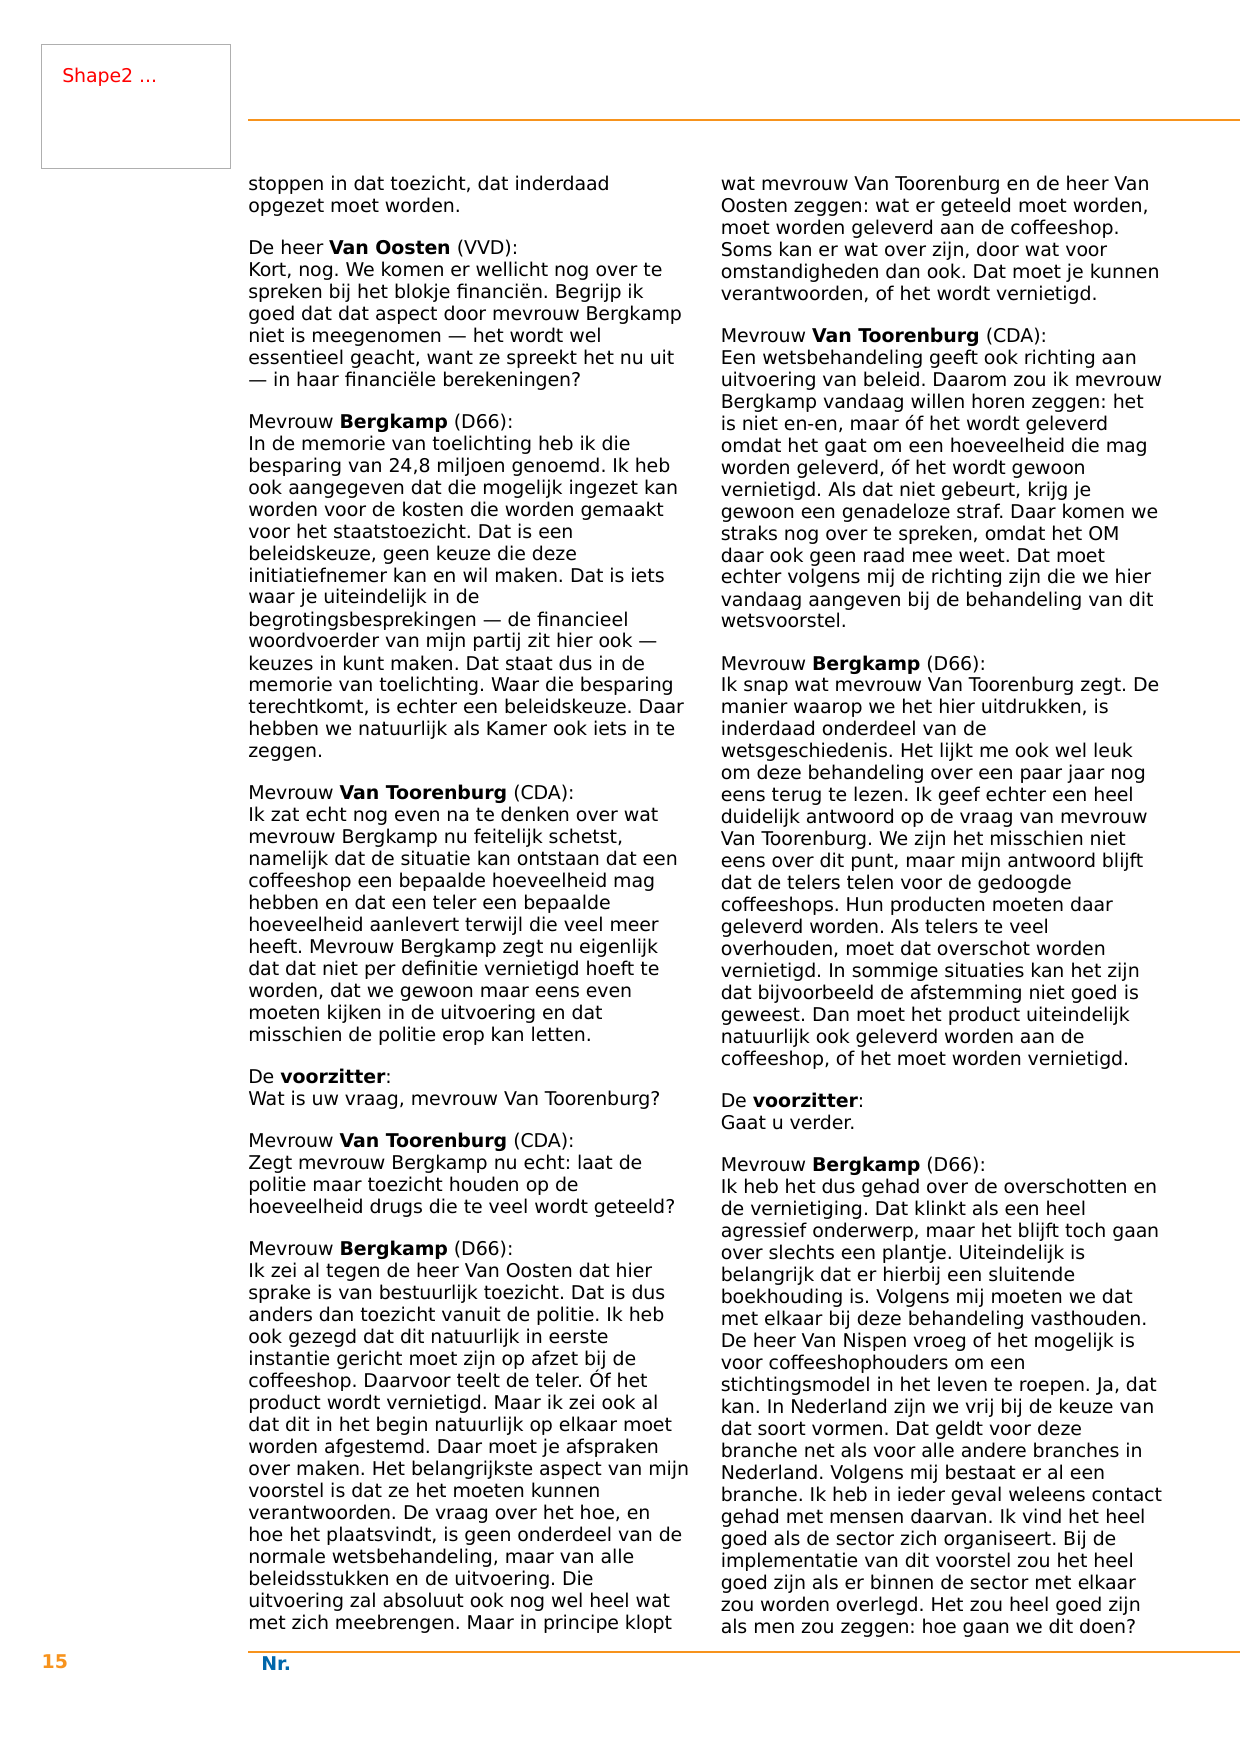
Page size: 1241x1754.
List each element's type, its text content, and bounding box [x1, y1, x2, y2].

text Mevrouw Van Toorenburg (CDA): [721, 325, 1163, 347]
text Ik zei al tegen de heer Van Oosten dat hier sprake is van bestuurlijk toezicht. Dat is dus anders dan toezicht vanuit de politie. Ik heb ook gezegd dat dit natuurlijk in eerste instantie gericht moet zijn op afzet bij de coffeeshop. Daarvoor teelt de teler. Óf het product wordt vernietigd. Maar ik zei ook al dat dit in het begin natuurlijk op elkaar moet worden afgestemd. Daar moet je afspraken over maken. Het belangrijkste aspect van mijn voorstel is dat ze het moeten kunnen verantwoorden. De vraag over het hoe, en hoe het plaatsvindt, is geen onderdeel van de normale wetsbehandeling, maar van alle beleidsstukken en de uitvoering. Die uitvoering zal absoluut ook nog wel heel wat met zich meebrengen. Maar in principe klopt [248, 1260, 691, 1633]
text Mevrouw Bergkamp (D66): [248, 411, 691, 433]
text In de memorie van toelichting heb ik die besparing van 24,8 miljoen genoemd. Ik heb ook aangegeven dat die mogelijk ingezet kan worden voor de kosten die worden gemaakt voor het staatstoezicht. Dat is een beleidskeuze, geen keuze die deze initiatiefnemer kan en wil maken. Dat is iets waar je uiteindelijk in de begrotingsbesprekingen — de financieel woordvoerder van mijn partij zit hier ook — keuzes in kunt maken. Dat staat dus in de memorie van toelichting. Waar die besparing terechtkomt, is echter een beleidskeuze. Daar hebben we natuurlijk als Kamer ook iets in te zeggen. [248, 433, 691, 762]
text Mevrouw Van Toorenburg (CDA): [248, 782, 691, 804]
text Mevrouw Bergkamp (D66): [721, 1154, 1163, 1176]
text Mevrouw Bergkamp (D66): [248, 1238, 691, 1260]
text Zegt mevrouw Bergkamp nu echt: laat de politie maar toezicht houden op de hoeveelheid drugs die te veel wordt geteeld? [248, 1152, 691, 1218]
text Wat is uw vraag, mevrouw Van Toorenburg? [248, 1088, 691, 1110]
text Kort, nog. We komen er wellicht nog over te spreken bij het blokje financiën. Begrijp ik goed dat dat aspect door mevrouw Bergkamp niet is meegenomen — het wordt wel essentieel geacht, want ze spreekt het nu uit — in haar financiële berekeningen? [248, 259, 691, 391]
text Gaat u verder. [721, 1112, 1163, 1134]
text Mevrouw Bergkamp (D66): [721, 652, 1163, 674]
text wat mevrouw Van Toorenburg en de heer Van Oosten zeggen: wat er geteeld moet worden, moet worden geleverd aan de coffeeshop. Soms kan er wat over zijn, door wat voor omstandigheden dan ook. Dat moet je kunnen verantwoorden, of het wordt vernietigd. [721, 173, 1163, 305]
text Ik snap wat mevrouw Van Toorenburg zegt. De manier waarop we het hier uitdrukken, is inderdaad onderdeel van de wetsgeschiedenis. Het lijkt me ook wel leuk om deze behandeling over een paar jaar nog eens terug te lezen. Ik geef echter een heel duidelijk antwoord op de vraag van mevrouw Van Toorenburg. We zijn het misschien niet eens over dit punt, maar mijn antwoord blijft dat de telers telen voor de gedoogde coffeeshops. Hun producten moeten daar geleverd worden. Als telers te veel overhouden, moet dat overschot worden vernietigd. In sommige situaties kan het zijn dat bijvoorbeeld de afstemming niet goed is geweest. Dan moet het product uiteindelijk natuurlijk ook geleverd worden aan de coffeeshop, of het moet worden vernietigd. [721, 674, 1163, 1070]
text De voorzitter: [721, 1090, 1163, 1112]
text Ik heb het dus gehad over de overschotten en de vernietiging. Dat klinkt als een heel agressief onderwerp, maar het blijft toch gaan over slechts een plantje. Uiteindelijk is belangrijk dat er hierbij een sluitende boekhouding is. Volgens mij moeten we dat met elkaar bij deze behandeling vasthouden. [721, 1176, 1163, 1330]
text Mevrouw Van Toorenburg (CDA): [248, 1130, 691, 1152]
text De voorzitter: [248, 1066, 691, 1088]
text Een wetsbehandeling geeft ook richting aan uitvoering van beleid. Daarom zou ik mevrouw Bergkamp vandaag willen horen zeggen: het is niet en-en, maar óf het wordt geleverd omdat het gaat om een hoeveelheid die mag worden geleverd, óf het wordt gewoon vernietigd. Als dat niet gebeurt, krijg je gewoon een genadeloze straf. Daar komen we straks nog over te spreken, omdat het OM daar ook geen raad mee weet. Dat moet echter volgens mij de richting zijn die we hier vandaag aangeven bij de behandeling van dit wetsvoorstel. [721, 347, 1163, 632]
text Ik zat echt nog even na te denken over wat mevrouw Bergkamp nu feitelijk schetst, namelijk dat de situatie kan ontstaan dat een coffeeshop een bepaalde hoeveelheid mag hebben en dat een teler een bepaalde hoeveelheid aanlevert terwijl die veel meer heeft. Mevrouw Bergkamp zegt nu eigenlijk dat dat niet per definitie vernietigd hoeft te worden, dat we gewoon maar eens even moeten kijken in de uitvoering en dat misschien de politie erop kan letten. [248, 804, 691, 1046]
text De heer Van Oosten (VVD): [248, 237, 691, 259]
text stoppen in dat toezicht, dat inderdaad opgezet moet worden. [248, 173, 691, 217]
text De heer Van Nispen vroeg of het mogelijk is voor coffeeshophouders om een stichtingsmodel in het leven te roepen. Ja, dat kan. In Nederland zijn we vrij bij de keuze van dat soort vormen. Dat geldt voor deze branche net als voor alle andere branches in Nederland. Volgens mij bestaat er al een branche. Ik heb in ieder geval weleens contact gehad met mensen daarvan. Ik vind het heel goed als de sector zich organiseert. Bij de implementatie van dit voorstel zou het heel goed zijn als er binnen de sector met elkaar zou worden overlegd. Het zou heel goed zijn als men zou zeggen: hoe gaan we dit doen? [721, 1330, 1163, 1637]
